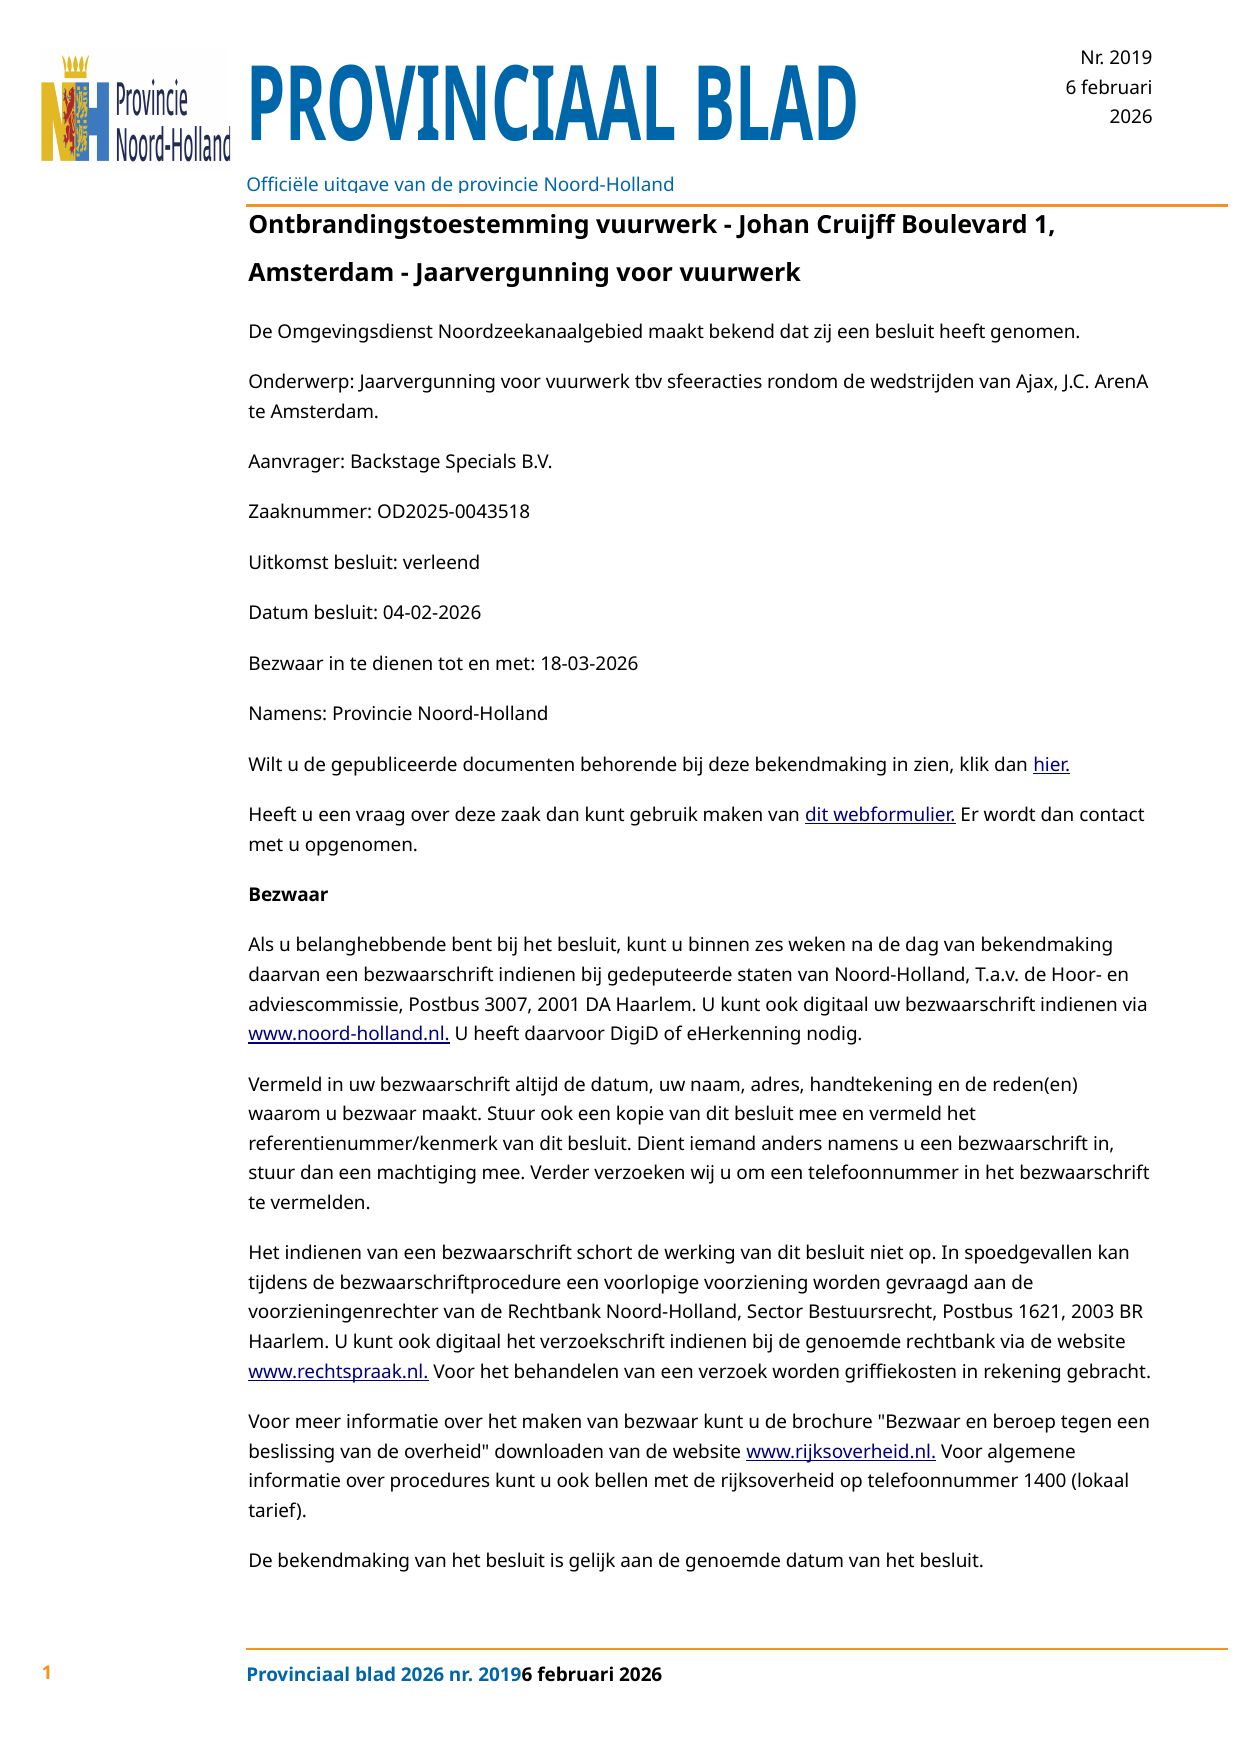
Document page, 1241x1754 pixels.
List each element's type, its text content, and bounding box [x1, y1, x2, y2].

text Bezwaar [248, 881, 1152, 907]
text Vermeld in uw bezwaarschrift altijd de datum, uw naam, adres, handtekening en de reden(en) waarom u bezwaar maakt. Stuur ook een kopie van dit besluit mee en vermeld het referentienummer/kenmerk van dit besluit. Dient iemand anders namens u een bezwaarschrift in, stuur dan een machtiging mee. Verder verzoeken wij u om een telefoonnummer in het bezwaarschrift te vermelden. [248, 1071, 1152, 1215]
text Wilt u de gepubliceerde documenten behorende bij deze bekendmaking in zien, klik dan hier. [248, 751, 1152, 777]
picture [41, 47, 231, 172]
text Uitkomst besluit: verleend [248, 549, 1152, 575]
text Ontbrandingstoestemming vuurwerk - Johan Cruijff Boulevard 1, Amsterdam - Jaarvergunning voor vuurwerk [248, 207, 1152, 288]
text De bekendmaking van het besluit is gelijk aan de genoemde datum van het besluit. [248, 1547, 1152, 1573]
text Datum besluit: 04-02-2026 [248, 599, 1152, 625]
text Heeft u een vraag over deze zaak dan kunt gebruik maken van dit webformulier. Er wordt dan contact met u opgenomen. [248, 801, 1152, 857]
text Bezwaar in te dienen tot en met: 18-03-2026 [248, 650, 1152, 676]
text Voor meer informatie over het maken van bezwaar kunt u de brochure "Bezwaar en beroep tegen een beslissing van de overheid" downloaden van de website www.rijksoverheid.nl. Voor algemene informatie over procedures kunt u ook bellen met de rijksoverheid op telefoonnummer 1400 (lokaal tarief). [248, 1408, 1152, 1523]
text Namens: Provincie Noord-Holland [248, 700, 1152, 726]
text De Omgevingsdienst Noordzeekanaalgebied maakt bekend dat zij een besluit heeft genomen. [248, 318, 1152, 344]
text Als u belanghebbende bent bij het besluit, kunt u binnen zes weken na de dag van bekendmaking daarvan een bezwaarschrift indienen bij gedeputeerde staten van Noord-Holland, T.a.v. de Hoor- en adviescommissie, Postbus 3007, 2001 DA Haarlem. U kunt ook digitaal uw bezwaarschrift indienen via www.noord-holland.nl. U heeft daarvoor DigiD of eHerkenning nodig. [248, 932, 1152, 1046]
text Onderwerp: Jaarvergunning voor vuurwerk tbv sfeeracties rondom de wedstrijden van Ajax, J.C. ArenA te Amsterdam. [248, 368, 1152, 424]
text Aanvrager: Backstage Specials B.V. [248, 448, 1152, 474]
text Zaaknummer: OD2025-0043518 [248, 499, 1152, 524]
text Het indienen van een bezwaarschrift schort de werking van dit besluit niet op. In spoedgevallen kan tijdens de bezwaarschriftprocedure een voorlopige voorziening worden gevraagd aan de voorzieningenrechter van de Rechtbank Noord-Holland, Sector Bestuursrecht, Postbus 1621, 2003 BR Haarlem. U kunt ook digitaal het verzoekschrift indienen bij de genoemde rechtbank via de website www.rechtspraak.nl. Voor het behandelen van een verzoek worden griffiekosten in rekening gebracht. [248, 1239, 1152, 1384]
